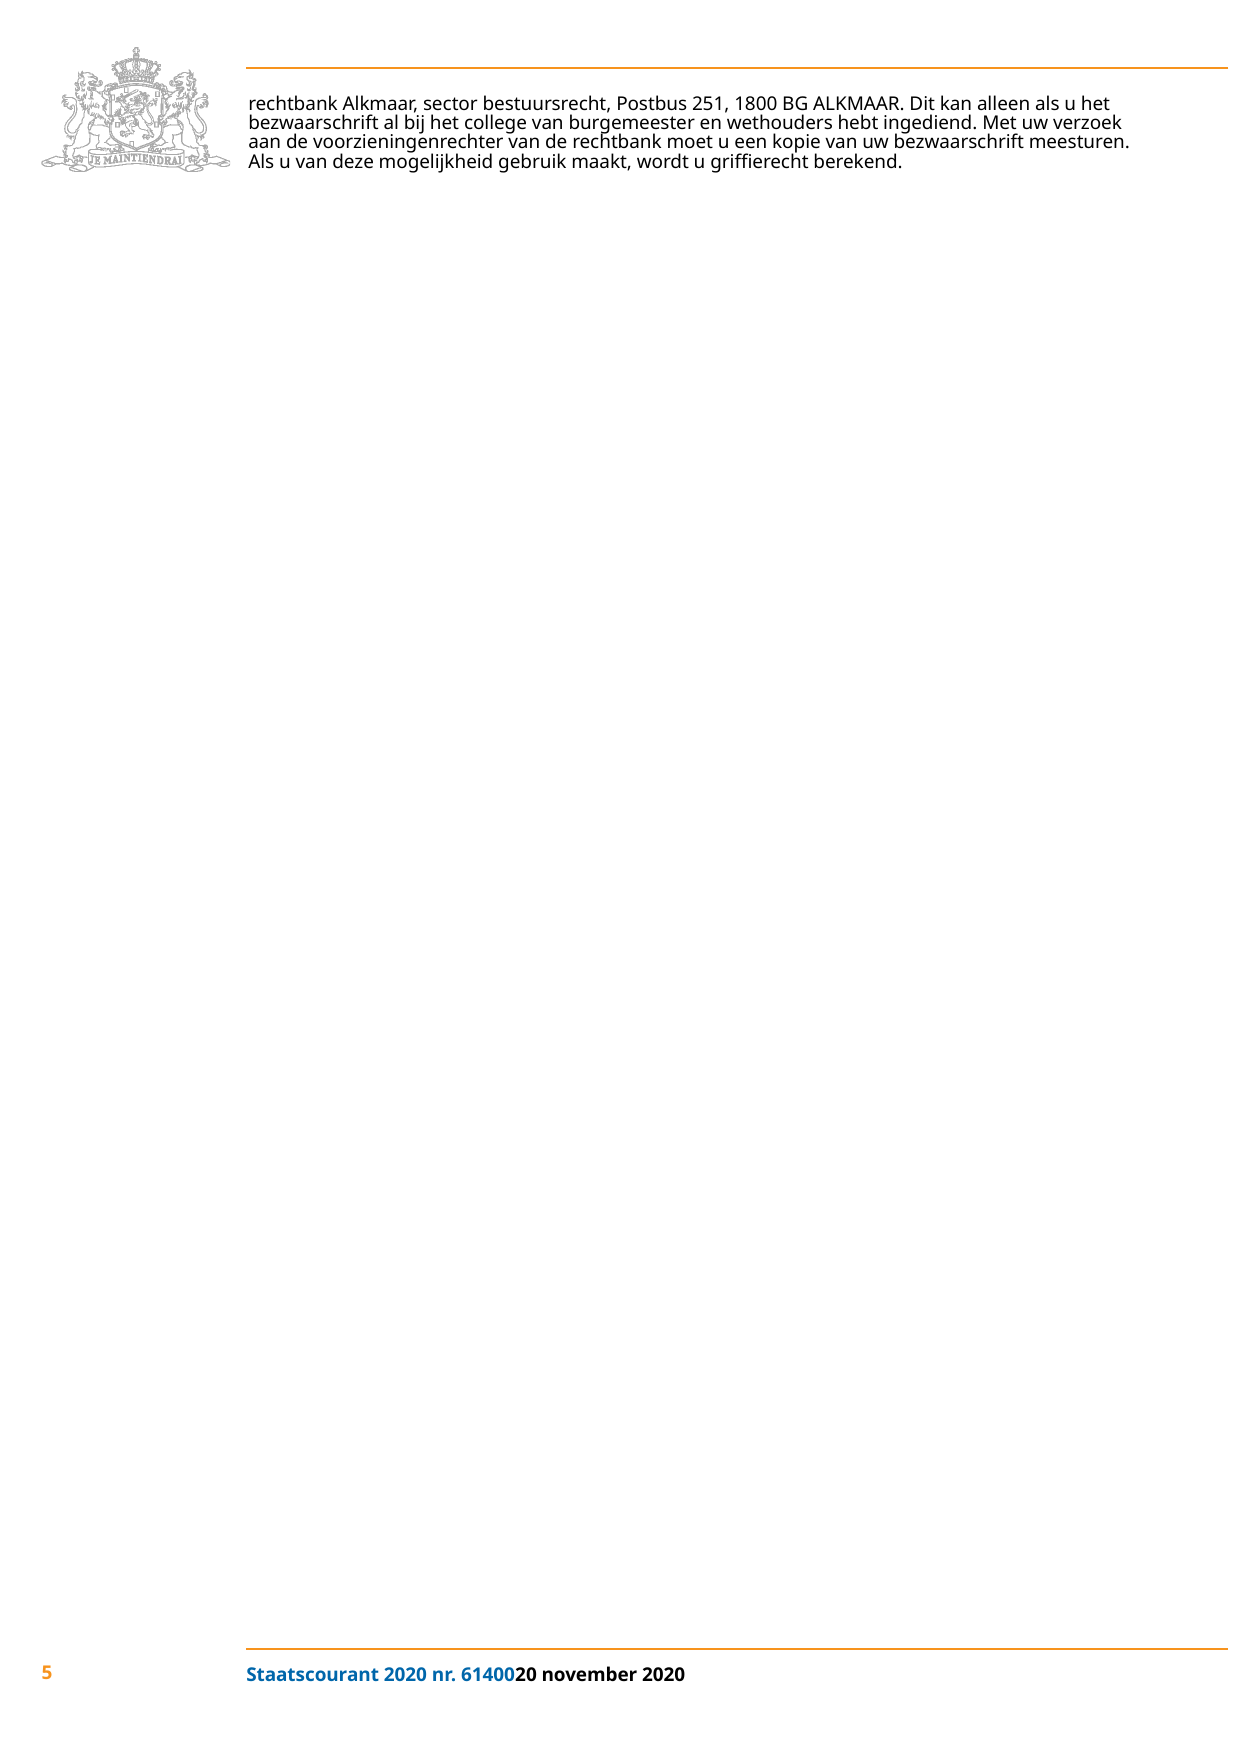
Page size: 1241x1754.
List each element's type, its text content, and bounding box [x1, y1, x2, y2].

text rechtbank Alkmaar, sector bestuursrecht, Postbus 251, 1800 BG ALKMAAR. Dit kan alleen als u het bezwaarschrift al bij het college van burgemeester en wethouders hebt ingediend. Met uw verzoek aan de voorzieningenrechter van de rechtbank moet u een kopie van uw bezwaarschrift meesturen. Als u van deze mogelijkheid gebruik maakt, wordt u griffierecht berekend. [248, 95, 1152, 172]
picture [41, 47, 231, 172]
